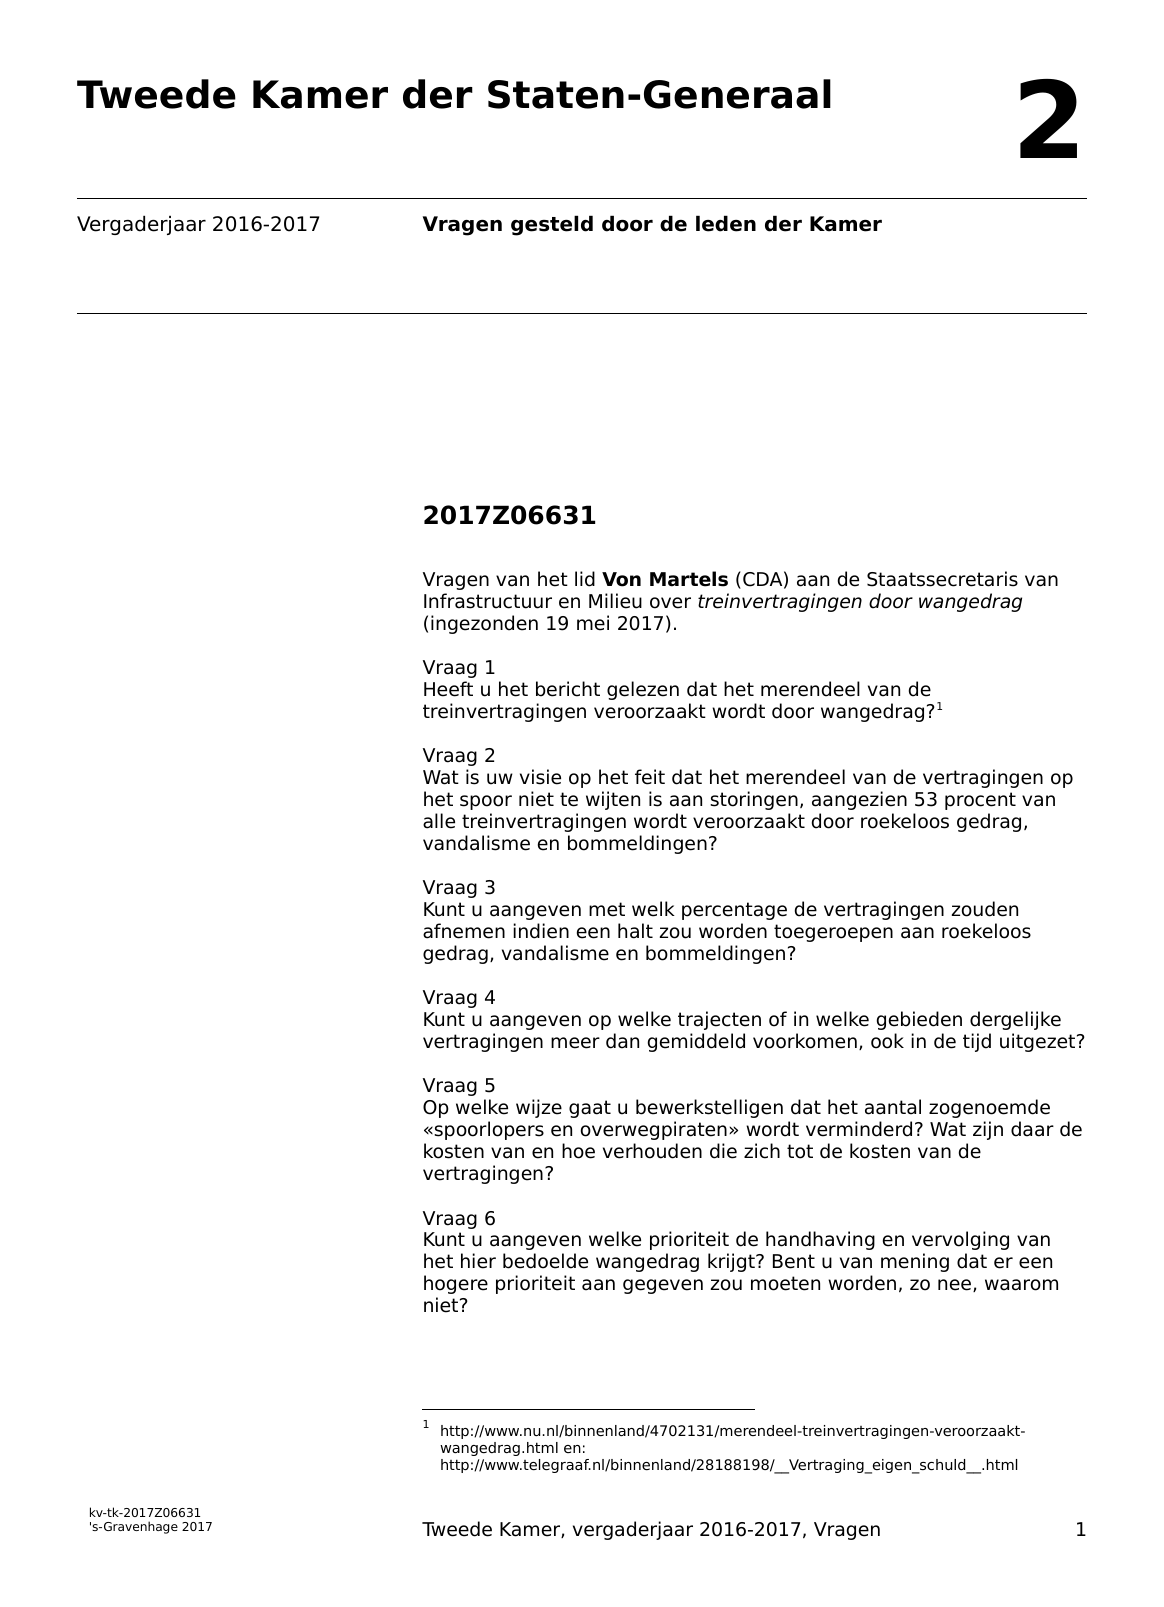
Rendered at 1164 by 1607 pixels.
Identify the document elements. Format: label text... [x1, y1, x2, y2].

table_cell Vragen gesteld door de leden der Kamer [422, 199, 1087, 313]
text kv-tk-2017Z06631 [88, 1506, 323, 1520]
text Heeft u het bericht gelezen dat het merendeel van de treinvertragingen veroorzaakt wordt door wangedrag? [422, 679, 1087, 723]
text 's-Gravenhage 2017 [88, 1520, 323, 1534]
text Kunt u aangeven met welk percentage de vertragingen zouden afnemen indien een halt zou worden toegeroepen aan roekeloos gedrag, vandalisme en bommeldingen? [422, 899, 1087, 965]
text Vragen van het lid Von Martels (CDA) aan de Staatssecretaris van Infrastructuur en Milieu over treinvertragingen door wangedrag (ingezonden 19 mei 2017). [422, 569, 1087, 635]
text Vraag 1 [422, 657, 1087, 679]
text Vraag 3 [422, 877, 1087, 899]
text Vraag 5 [422, 1075, 1087, 1097]
text Vraag 2 [422, 745, 1087, 767]
text http://www.nu.nl/binnenland/4702131/merendeel-treinvertragingen-veroorzaakt-wangedrag.html en: http://www.telegraaf.nl/binnenland/28188198/__Vertraging_eigen_schuld__.html [422, 1418, 1087, 1474]
text Op welke wijze gaat u bewerkstelligen dat het aantal zogenoemde «spoorlopers en overwegpiraten» wordt verminderd? Wat zijn daar de kosten van en hoe verhouden die zich tot de kosten van de vertragingen? [422, 1097, 1087, 1185]
text Kunt u aangeven welke prioriteit de handhaving en vervolging van het hier bedoelde wangedrag krijgt? Bent u van mening dat er een hogere prioriteit aan gegeven zou moeten worden, zo nee, waarom niet? [422, 1229, 1087, 1317]
text 2017Z06631 [422, 501, 1087, 531]
table_header 2 [886, 59, 1087, 198]
text Kunt u aangeven op welke trajecten of in welke gebieden dergelijke vertragingen meer dan gemiddeld voorkomen, ook in de tijd uitgezet? [422, 1009, 1087, 1053]
table_header Tweede Kamer der Staten-Generaal [77, 59, 886, 198]
text Vraag 6 [422, 1207, 1087, 1229]
text Wat is uw visie op het feit dat het merendeel van de vertragingen op het spoor niet te wijten is aan storingen, aangezien 53 procent van alle treinvertragingen wordt veroorzaakt door roekeloos gedrag, vandalisme en bommeldingen? [422, 767, 1087, 855]
table_cell Vergaderjaar 2016-2017 [77, 199, 422, 313]
text Vraag 4 [422, 987, 1087, 1009]
